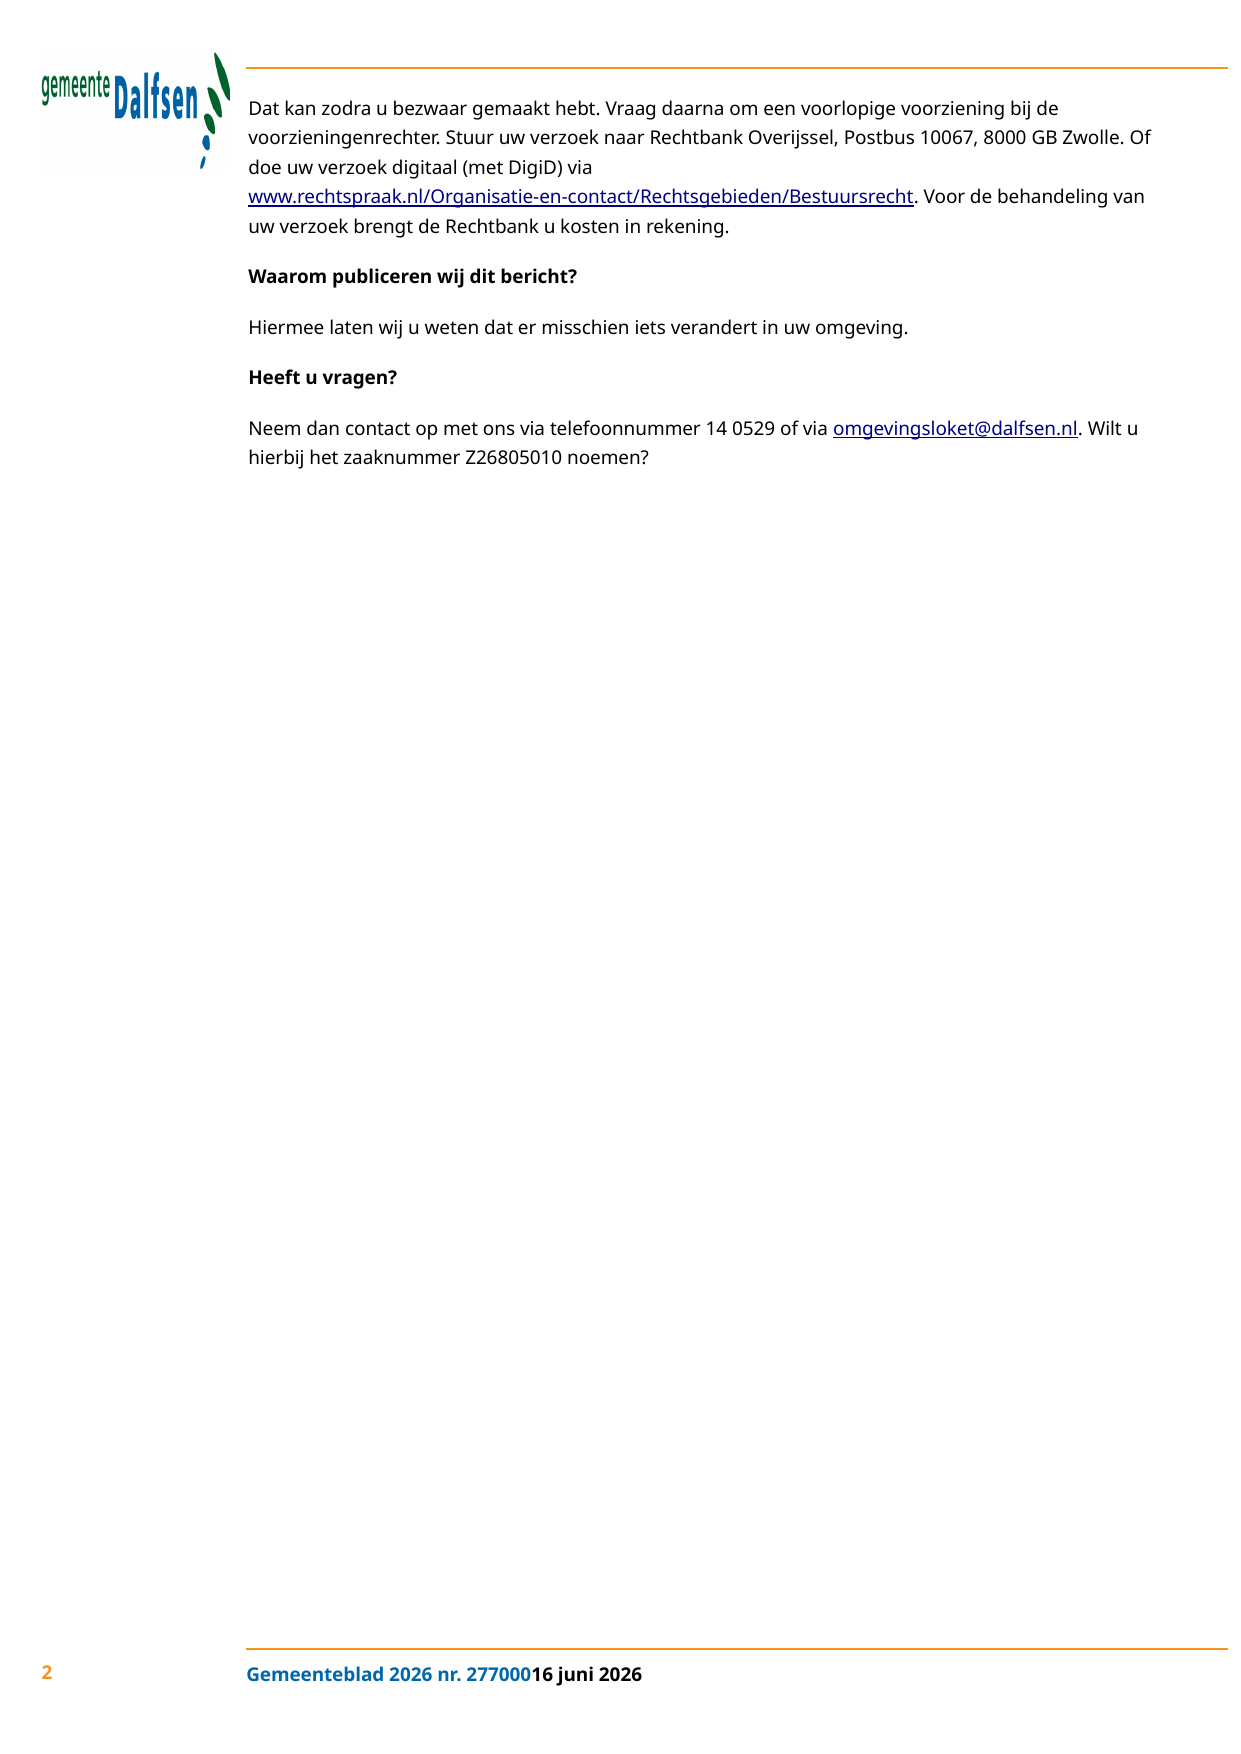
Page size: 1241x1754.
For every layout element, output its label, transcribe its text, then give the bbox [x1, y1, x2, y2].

text Hiermee laten wij u weten dat er misschien iets verandert in uw omgeving. [248, 314, 1152, 340]
picture [41, 47, 231, 172]
text Neem dan contact op met ons via telefoonnummer 14 0529 of via omgevingsloket@dalfsen.nl. Wilt u hierbij het zaaknummer Z26805010 noemen? [248, 415, 1152, 470]
text Waarom publiceren wij dit bericht? [248, 263, 1152, 289]
text Heeft u vragen? [248, 364, 1152, 390]
text Dat kan zodra u bezwaar gemaakt hebt. Vraag daarna om een voorlopige voorziening bij de voorzieningenrechter. Stuur uw verzoek naar Rechtbank Overijssel, Postbus 10067, 8000 GB Zwolle. Of doe uw verzoek digitaal (met DigiD) via www.rechtspraak.nl/Organisatie-en-contact/Rechtsgebieden/Bestuursrecht. Voor de behandeling van uw verzoek brengt de Rechtbank u kosten in rekening. [248, 95, 1152, 239]
